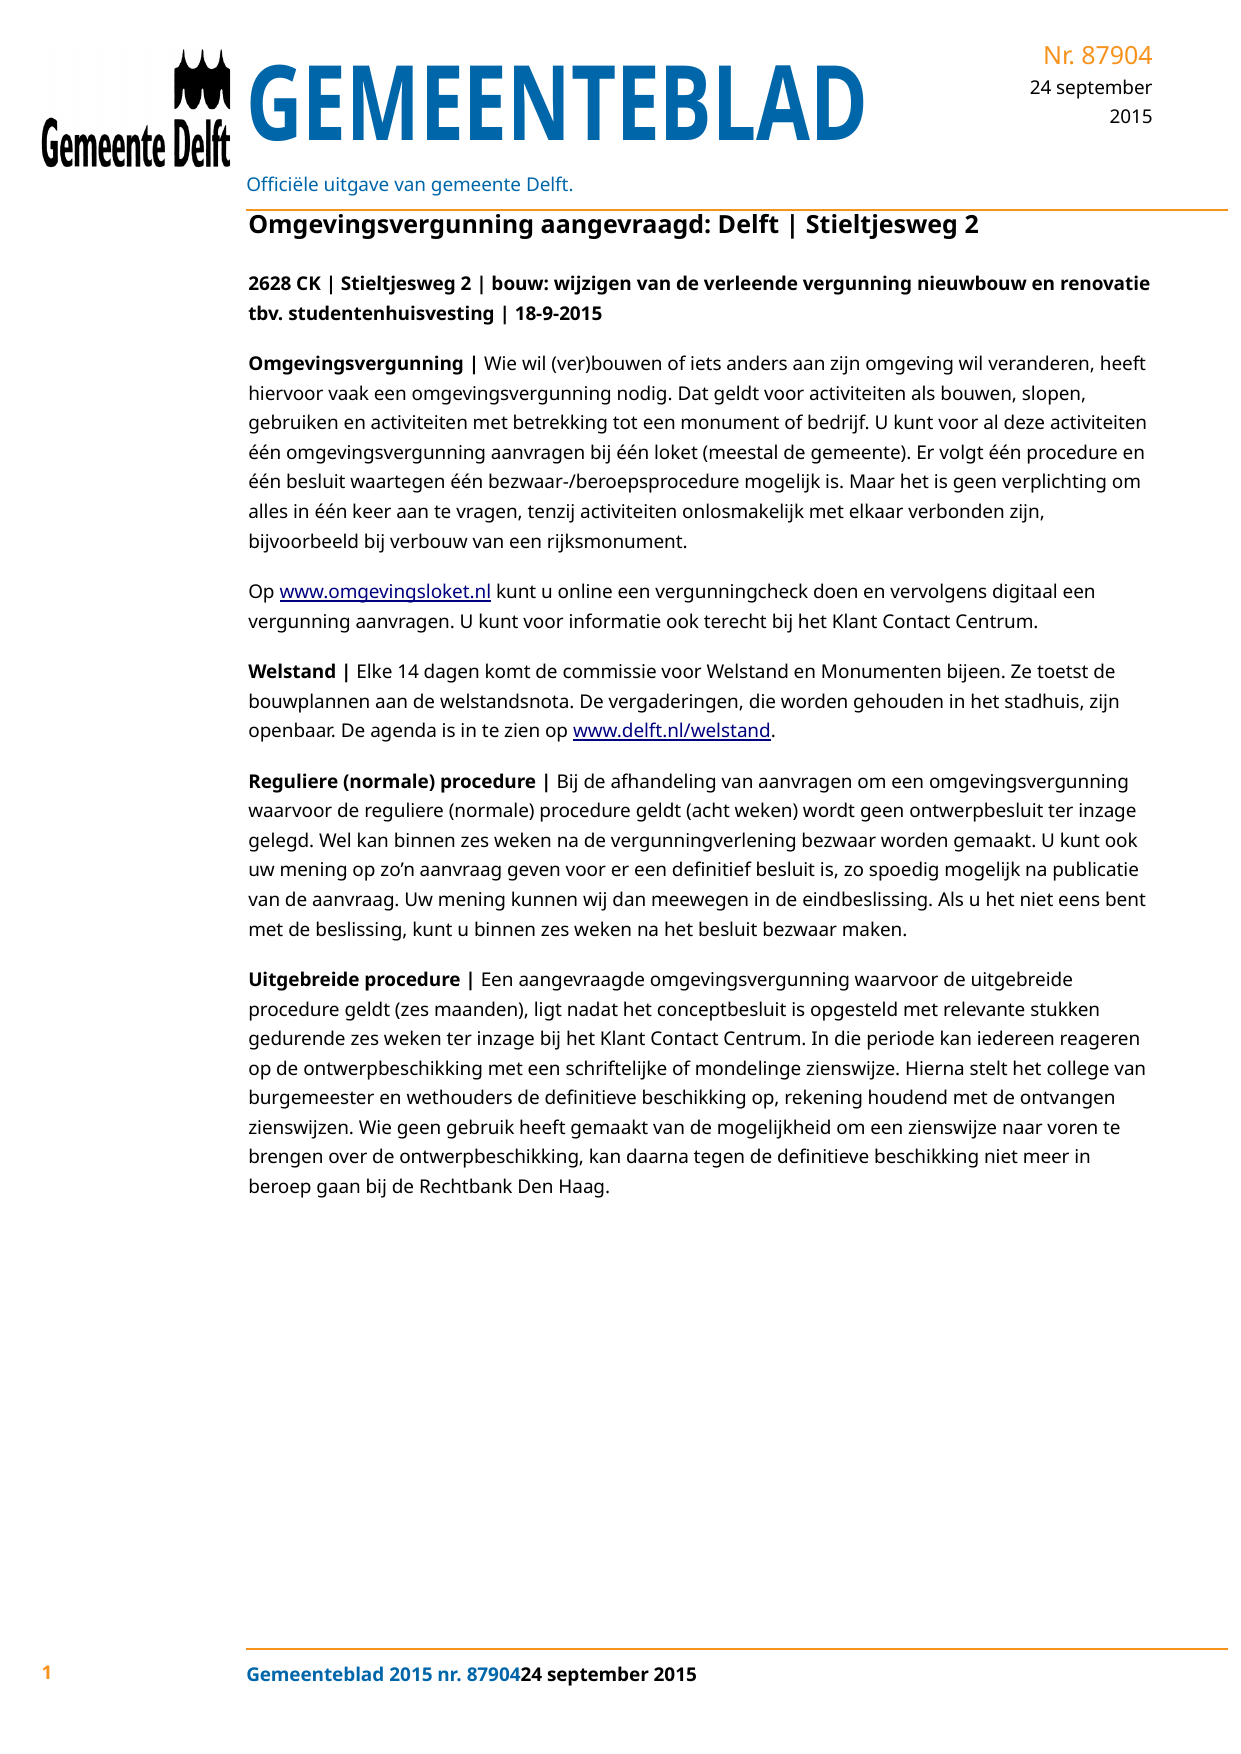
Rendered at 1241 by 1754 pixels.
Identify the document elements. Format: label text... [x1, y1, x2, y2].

text Omgevingsvergunning | Wie wil (ver)bouwen of iets anders aan zijn omgeving wil veranderen, heeft hiervoor vaak een omgevingsvergunning nodig. Dat geldt voor activiteiten als bouwen, slopen, gebruiken en activiteiten met betrekking tot een monument of bedrijf. U kunt voor al deze activiteiten één omgevingsvergunning aanvragen bij één loket (meestal de gemeente). Er volgt één procedure en één besluit waartegen één bezwaar-/beroepsprocedure mogelijk is. Maar het is geen verplichting om alles in één keer aan te vragen, tenzij activiteiten onlosmakelijk met elkaar verbonden zijn, bijvoorbeeld bij verbouw van een rijksmonument. [248, 350, 1152, 553]
text Uitgebreide procedure | Een aangevraagde omgevingsvergunning waarvoor de uitgebreide procedure geldt (zes maanden), ligt nadat het conceptbesluit is opgesteld met relevante stukken gedurende zes weken ter inzage bij het Klant Contact Centrum. In die periode kan iedereen reageren op de ontwerpbeschikking met een schriftelijke of mondelinge zienswijze. Hierna stelt het college van burgemeester en wethouders de definitieve beschikking op, rekening houdend met de ontvangen zienswijzen. Wie geen gebruik heeft gemaakt van de mogelijkheid om een zienswijze naar voren te brengen over de ontwerpbeschikking, kan daarna tegen de definitieve beschikking niet meer in beroep gaan bij de Rechtbank Den Haag. [248, 966, 1152, 1199]
text Welstand | Elke 14 dagen komt de commissie voor Welstand en Monumenten bijeen. Ze toetst de bouwplannen aan de welstandsnota. De vergaderingen, die worden gehouden in het stadhuis, zijn openbaar. De agenda is in te zien op www.delft.nl/welstand. [248, 658, 1152, 743]
text Omgevingsvergunning aangevraagd: Delft | Stieltjesweg 2 [248, 211, 1152, 241]
text Op www.omgevingsloket.nl kunt u online een vergunningcheck doen en vervolgens digitaal een vergunning aanvragen. U kunt voor informatie ook terecht bij het Klant Contact Centrum. [248, 578, 1152, 633]
text Reguliere (normale) procedure | Bij de afhandeling van aanvragen om een omgevingsvergunning waarvoor de reguliere (normale) procedure geldt (acht weken) wordt geen ontwerpbesluit ter inzage gelegd. Wel kan binnen zes weken na de vergunningverlening bezwaar worden gemaakt. U kunt ook uw mening op zo’n aanvraag geven voor er een definitief besluit is, zo spoedig mogelijk na publicatie van de aanvraag. Uw mening kunnen wij dan meewegen in de eindbeslissing. Als u het niet eens bent met de beslissing, kunt u binnen zes weken na het besluit bezwaar maken. [248, 768, 1152, 941]
text 2628 CK | Stieltjesweg 2 | bouw: wijzigen van de verleende vergunning nieuwbouw en renovatie tbv. studentenhuisvesting | 18-9-2015 [248, 270, 1152, 326]
picture [41, 47, 231, 172]
